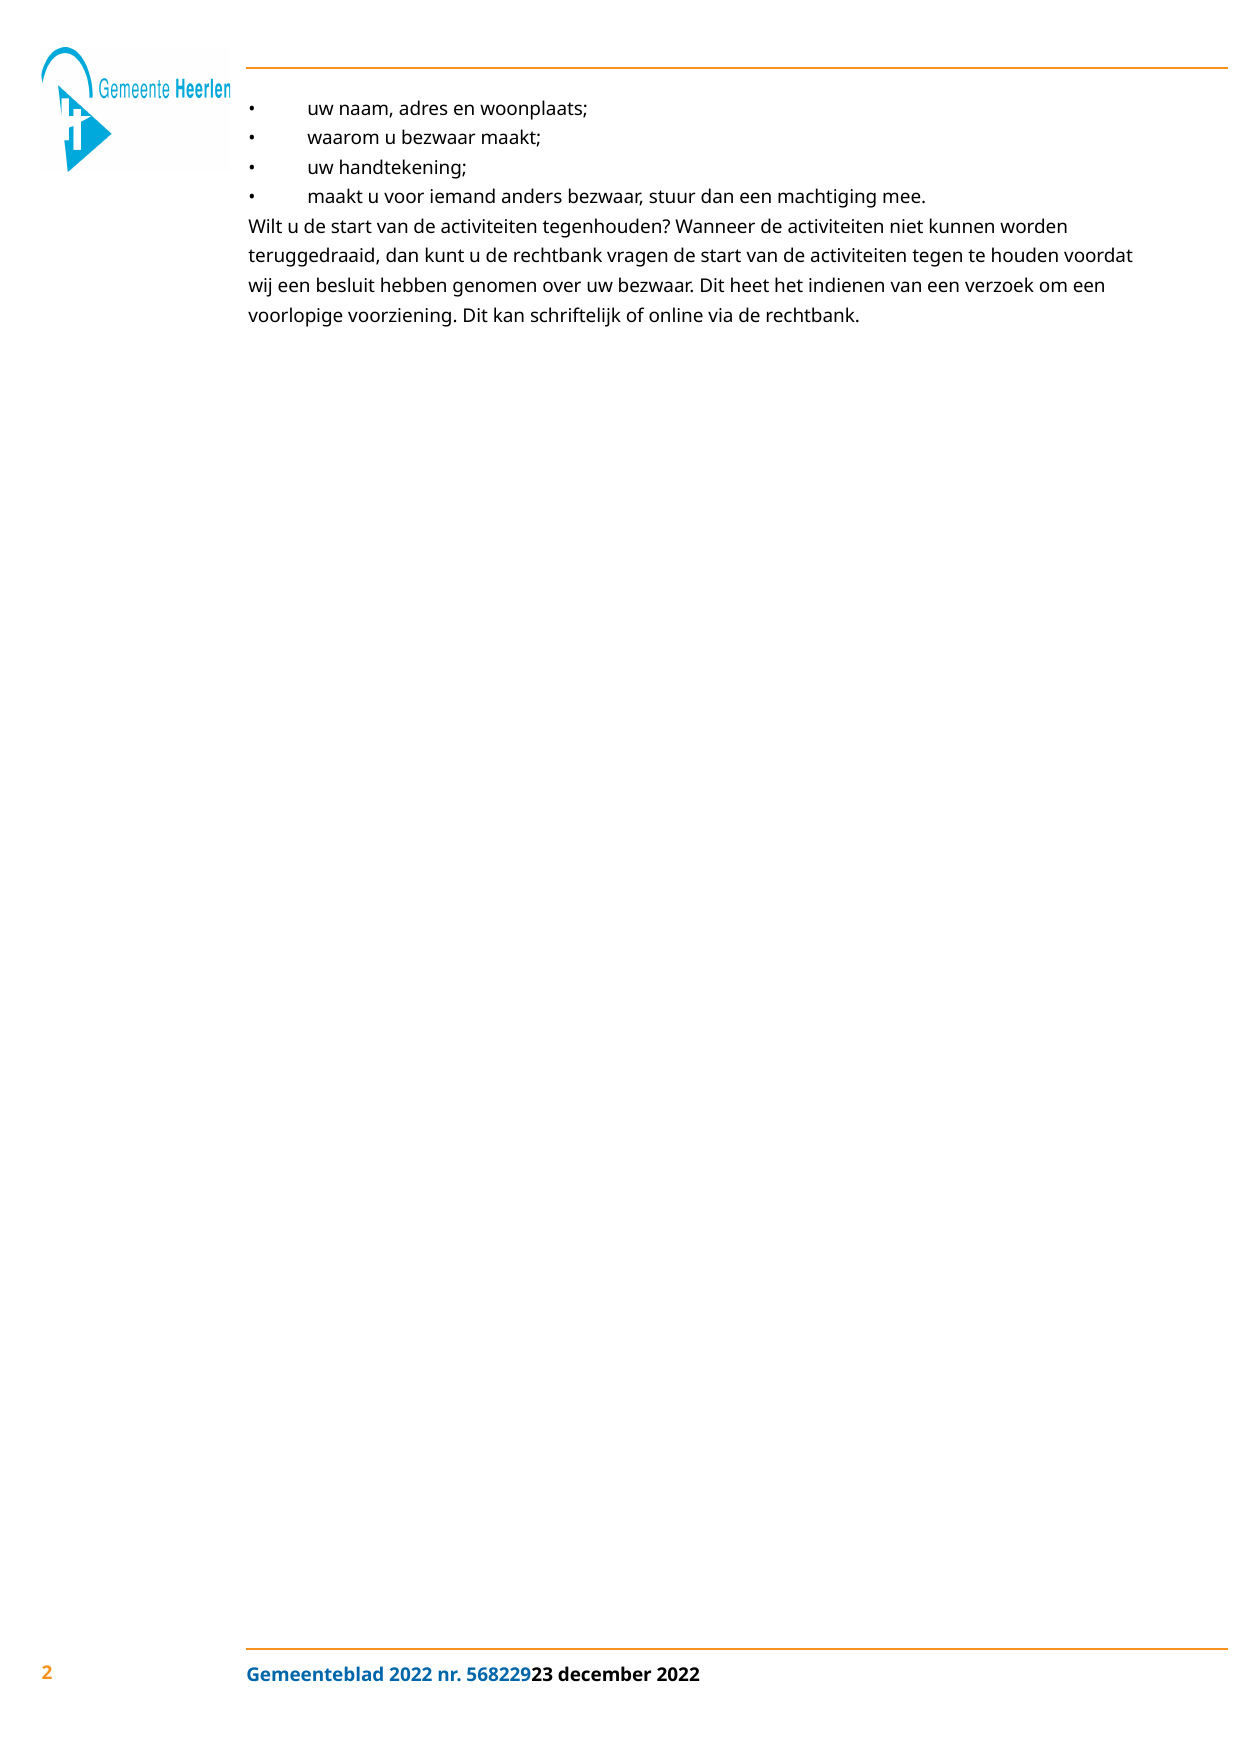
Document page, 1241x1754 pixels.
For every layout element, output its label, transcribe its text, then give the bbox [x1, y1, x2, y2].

list uw naam, adres en woonplaats; [248, 95, 1152, 121]
list maakt u voor iemand anders bezwaar, stuur dan een machtiging mee. [248, 183, 1152, 209]
text Wilt u de start van de activiteiten tegenhouden? Wanneer de activiteiten niet kunnen worden teruggedraaid, dan kunt u de rechtbank vragen de start van de activiteiten tegen te houden voordat wij een besluit hebben genomen over uw bezwaar. Dit heet het indienen van een verzoek om een voorlopige voorziening. Dit kan schriftelijk of online via de rechtbank. [248, 213, 1152, 328]
picture [41, 47, 59, 70]
picture [41, 47, 231, 172]
list waarom u bezwaar maakt; [248, 124, 1152, 150]
list uw handtekening; [248, 154, 1152, 180]
